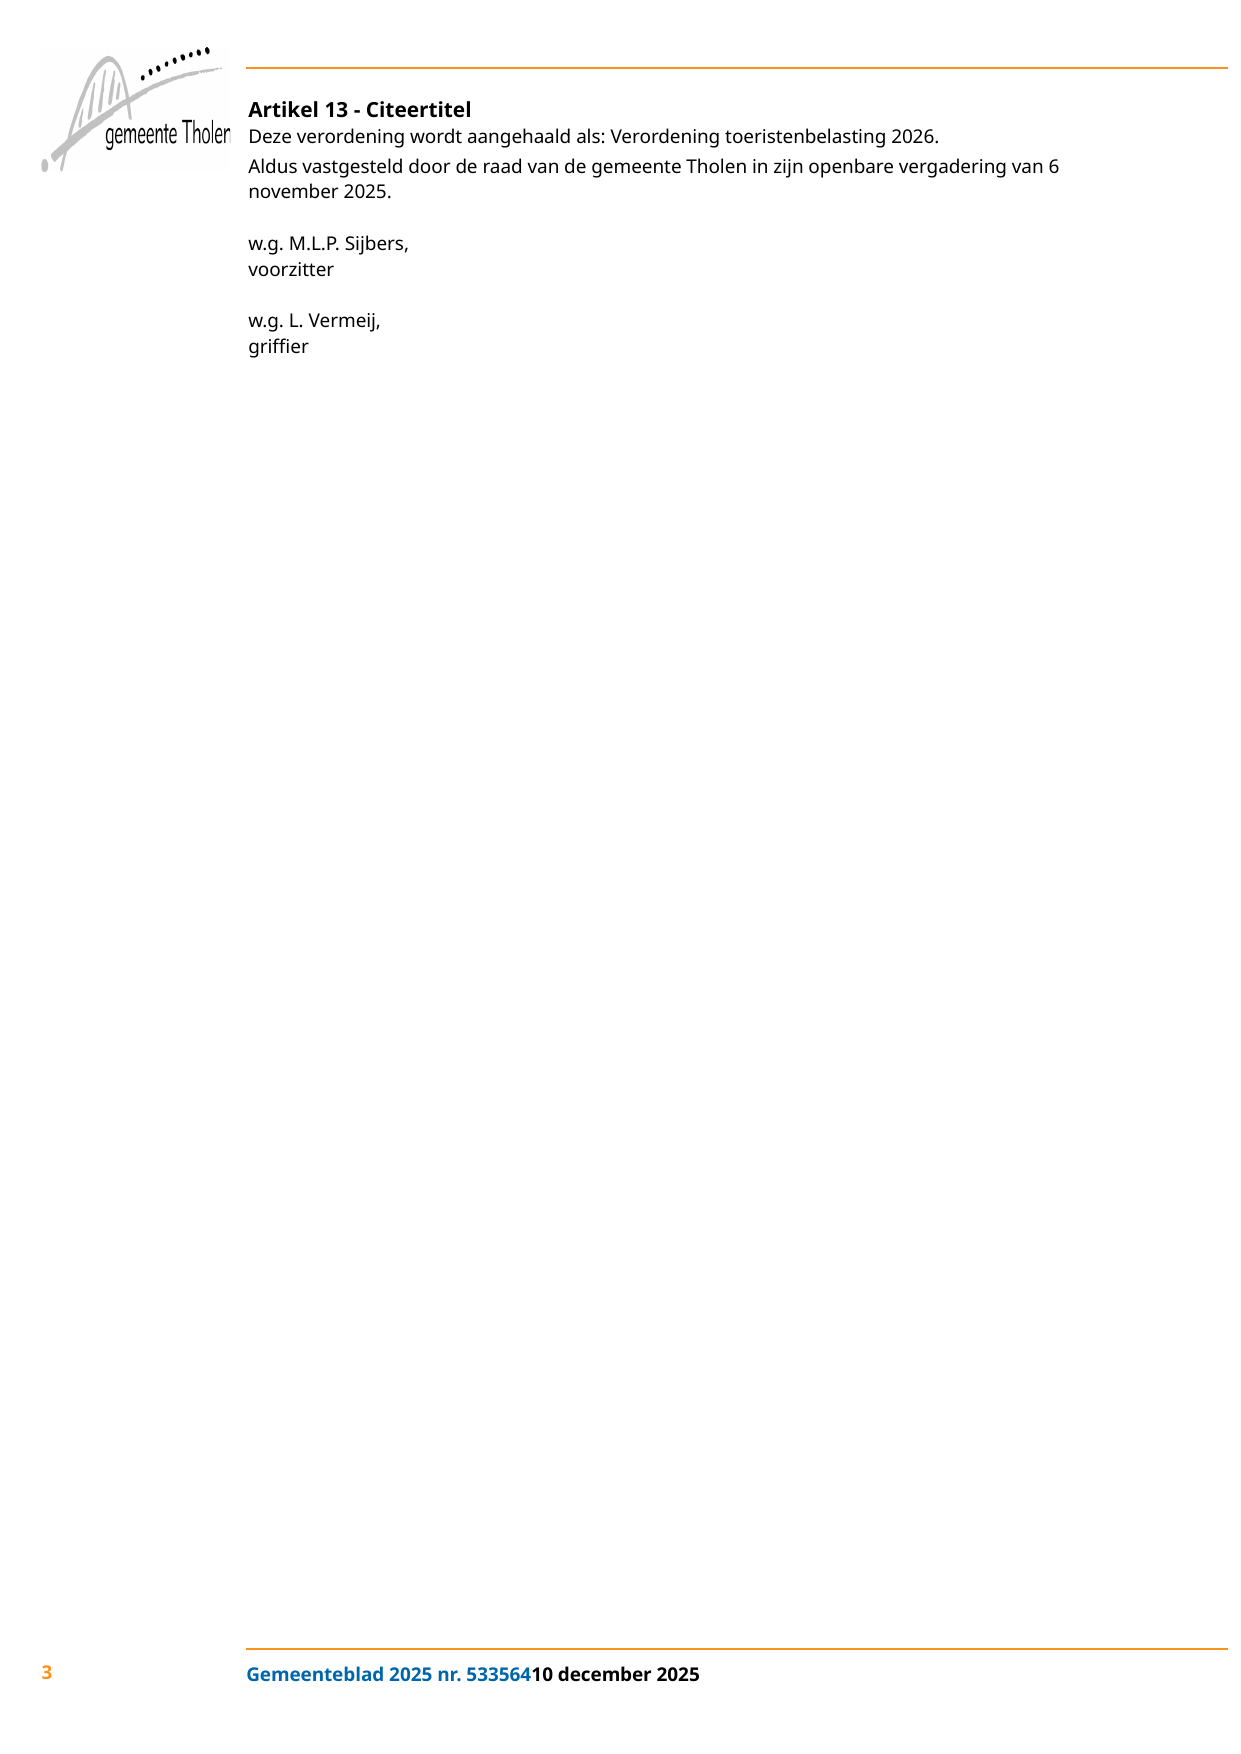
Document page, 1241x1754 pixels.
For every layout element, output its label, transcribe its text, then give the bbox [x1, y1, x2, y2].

picture [41, 47, 231, 172]
text Artikel 13 - Citeertitel [248, 95, 1152, 123]
text w.g. M.L.P. Sijbers, [248, 230, 1152, 256]
text griffier [248, 333, 1152, 359]
text w.g. L. Vermeij, [248, 307, 1152, 333]
text voorzitter [248, 256, 1152, 281]
text Aldus vastgesteld door de raad van de gemeente Tholen in zijn openbare vergadering van 6 november 2025. [248, 153, 1152, 204]
text Deze verordening wordt aangehaald als: Verordening toeristenbelasting 2026. [248, 123, 1152, 149]
